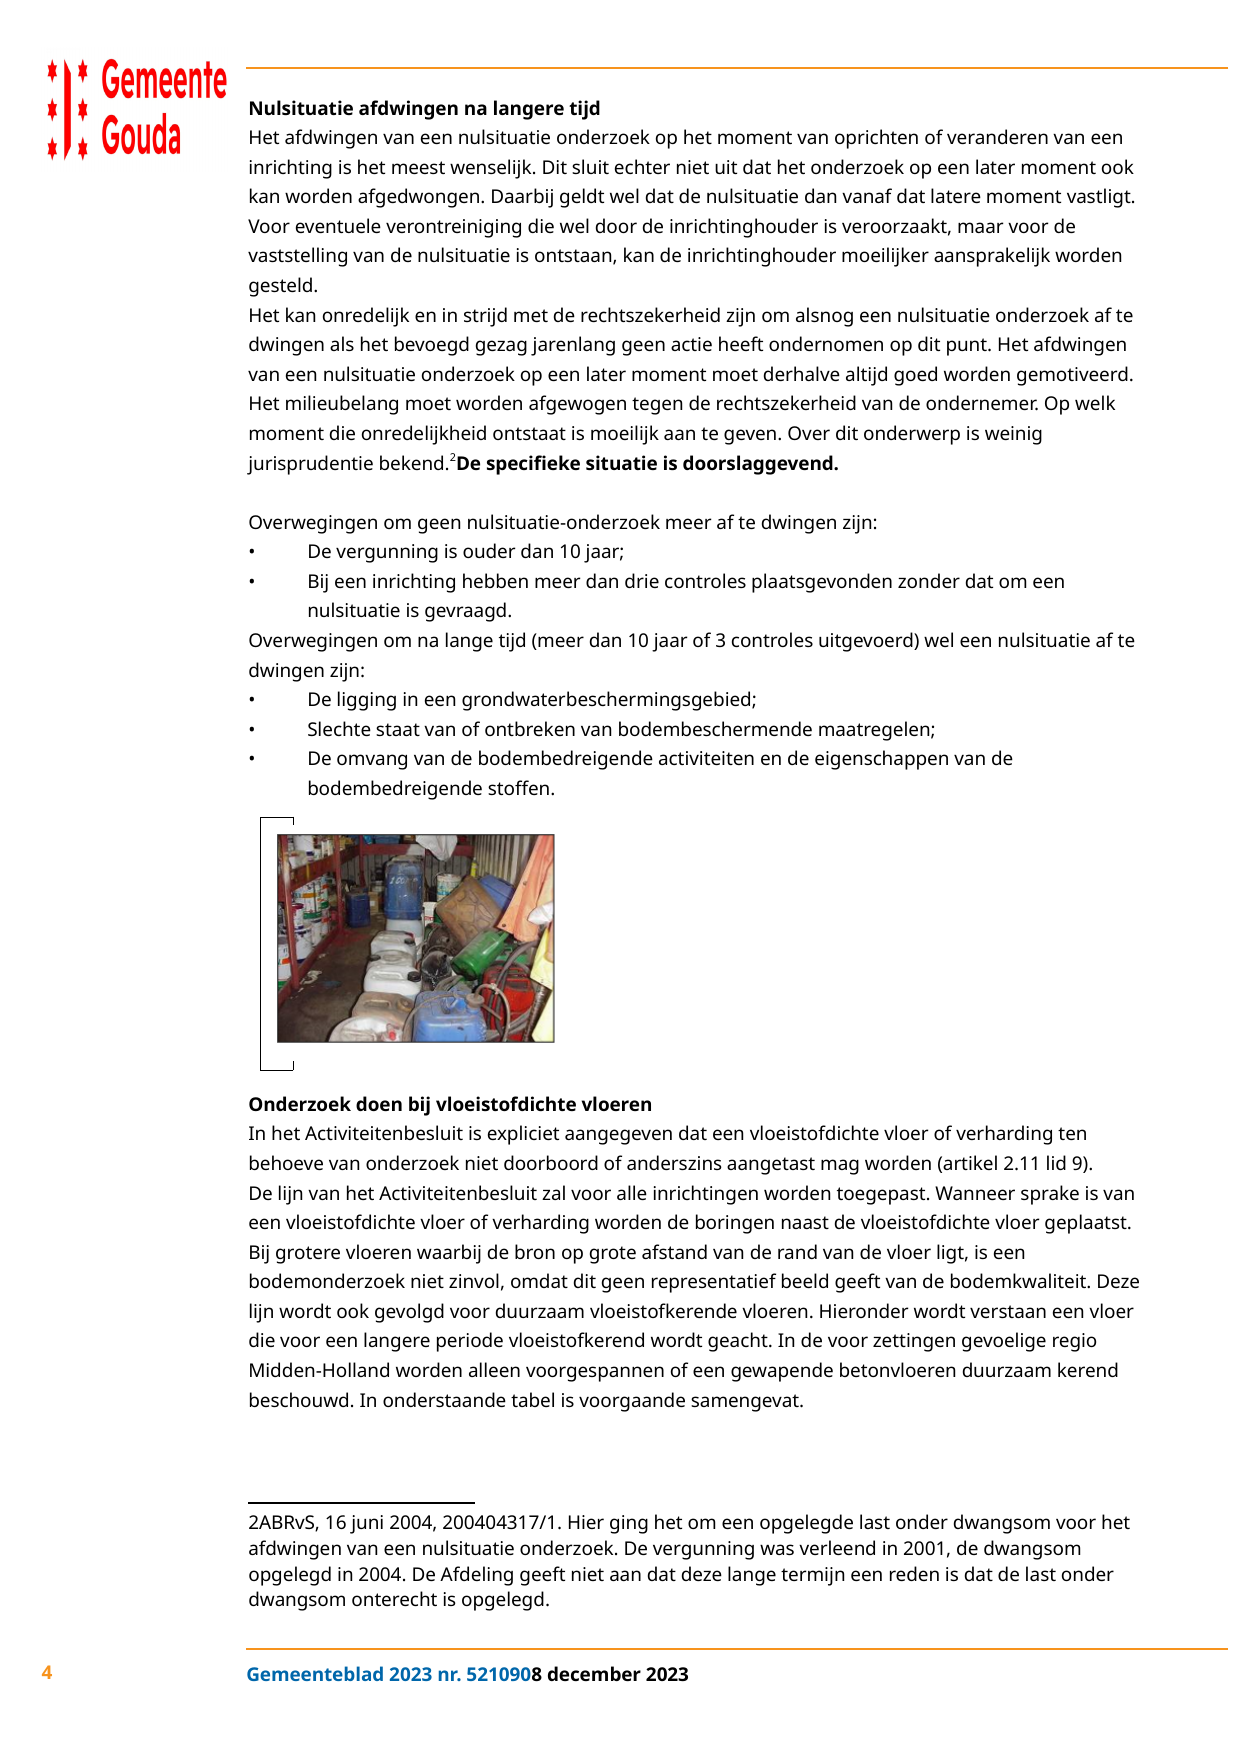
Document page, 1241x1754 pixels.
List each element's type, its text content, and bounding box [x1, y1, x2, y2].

text Onderzoek doen bij vloeistofdichte vloeren [248, 1091, 1152, 1117]
text Voor eventuele verontreiniging die wel door de inrichtinghouder is veroorzaakt, maar voor de vaststelling van de nulsituatie is ontstaan, kan de inrichtinghouder moeilijker aansprakelijk worden gesteld. [248, 213, 1152, 298]
list De vergunning is ouder dan 10 jaar; [248, 538, 1152, 564]
list De omvang van de bodembedreigende activiteiten en de eigenschappen van de bodembedreigende stoffen. [248, 746, 1152, 801]
picture [41, 47, 231, 172]
text Het afdwingen van een nulsituatie onderzoek op het moment van oprichten of veranderen van een inrichting is het meest wenselijk. Dit sluit echter niet uit dat het onderzoek op een later moment ook kan worden afgedwongen. Daarbij geldt wel dat de nulsituatie dan vanaf dat latere moment vastligt. [248, 124, 1152, 209]
text Het kan onredelijk en in strijd met de rechtszekerheid zijn om alsnog een nulsituatie onderzoek af te dwingen als het bevoegd gezag jarenlang geen actie heeft ondernomen op dit punt. Het afdwingen van een nulsituatie onderzoek op een later moment moet derhalve altijd goed worden gemotiveerd. Het milieubelang moet worden afgewogen tegen de rechtszekerheid van de ondernemer. Op welk moment die onredelijkheid ontstaat is moeilijk aan te geven. Over dit onderwerp is weinig jurisprudentie bekend.De specifieke situatie is doorslaggevend. [248, 302, 1152, 476]
text De lijn van het Activiteitenbesluit zal voor alle inrichtingen worden toegepast. Wanneer sprake is van een vloeistofdichte vloer of verharding worden de boringen naast de vloeistofdichte vloer geplaatst. Bij grotere vloeren waarbij de bron op grote afstand van de rand van de vloer ligt, is een bodemonderzoek niet zinvol, omdat dit geen representatief beeld geeft van de bodemkwaliteit. Deze lijn wordt ook gevolgd voor duurzaam vloeistofkerende vloeren. Hieronder wordt verstaan een vloer die voor een langere periode vloeistofkerend wordt geacht. In de voor zettingen gevoelige regio Midden-Holland worden alleen voorgespannen of een gewapende betonvloeren duurzaam kerend beschouwd. In onderstaande tabel is voorgaande samengevat. [248, 1180, 1152, 1412]
list Bij een inrichting hebben meer dan drie controles plaatsgevonden zonder dat om een nulsituatie is gevraagd. [248, 568, 1152, 623]
picture [268, 825, 594, 1061]
list De ligging in een grondwaterbeschermingsgebied; [248, 686, 1152, 712]
text Nulsituatie afdwingen na langere tijd [248, 95, 1152, 121]
text Overwegingen om geen nulsituatie-onderzoek meer af te dwingen zijn: [248, 509, 1152, 535]
text Overwegingen om na lange tijd (meer dan 10 jaar of 3 controles uitgevoerd) wel een nulsituatie af te dwingen zijn: [248, 627, 1152, 683]
text ABRvS, 16 juni 2004, 200404317/1. Hier ging het om een opgelegde last onder dwangsom voor het afdwingen van een nulsituatie onderzoek. De vergunning was verleend in 2001, de dwangsom opgelegd in 2004. De Afdeling geeft niet aan dat deze lange termijn een reden is dat de last onder dwangsom onterecht is opgelegd. [248, 1509, 1152, 1612]
text In het Activiteitenbesluit is expliciet aangegeven dat een vloeistofdichte vloer of verharding ten behoeve van onderzoek niet doorboord of anderszins aangetast mag worden (artikel 2.11 lid 9). [248, 1121, 1152, 1176]
list Slechte staat van of ontbreken van bodembeschermende maatregelen; [248, 716, 1152, 742]
